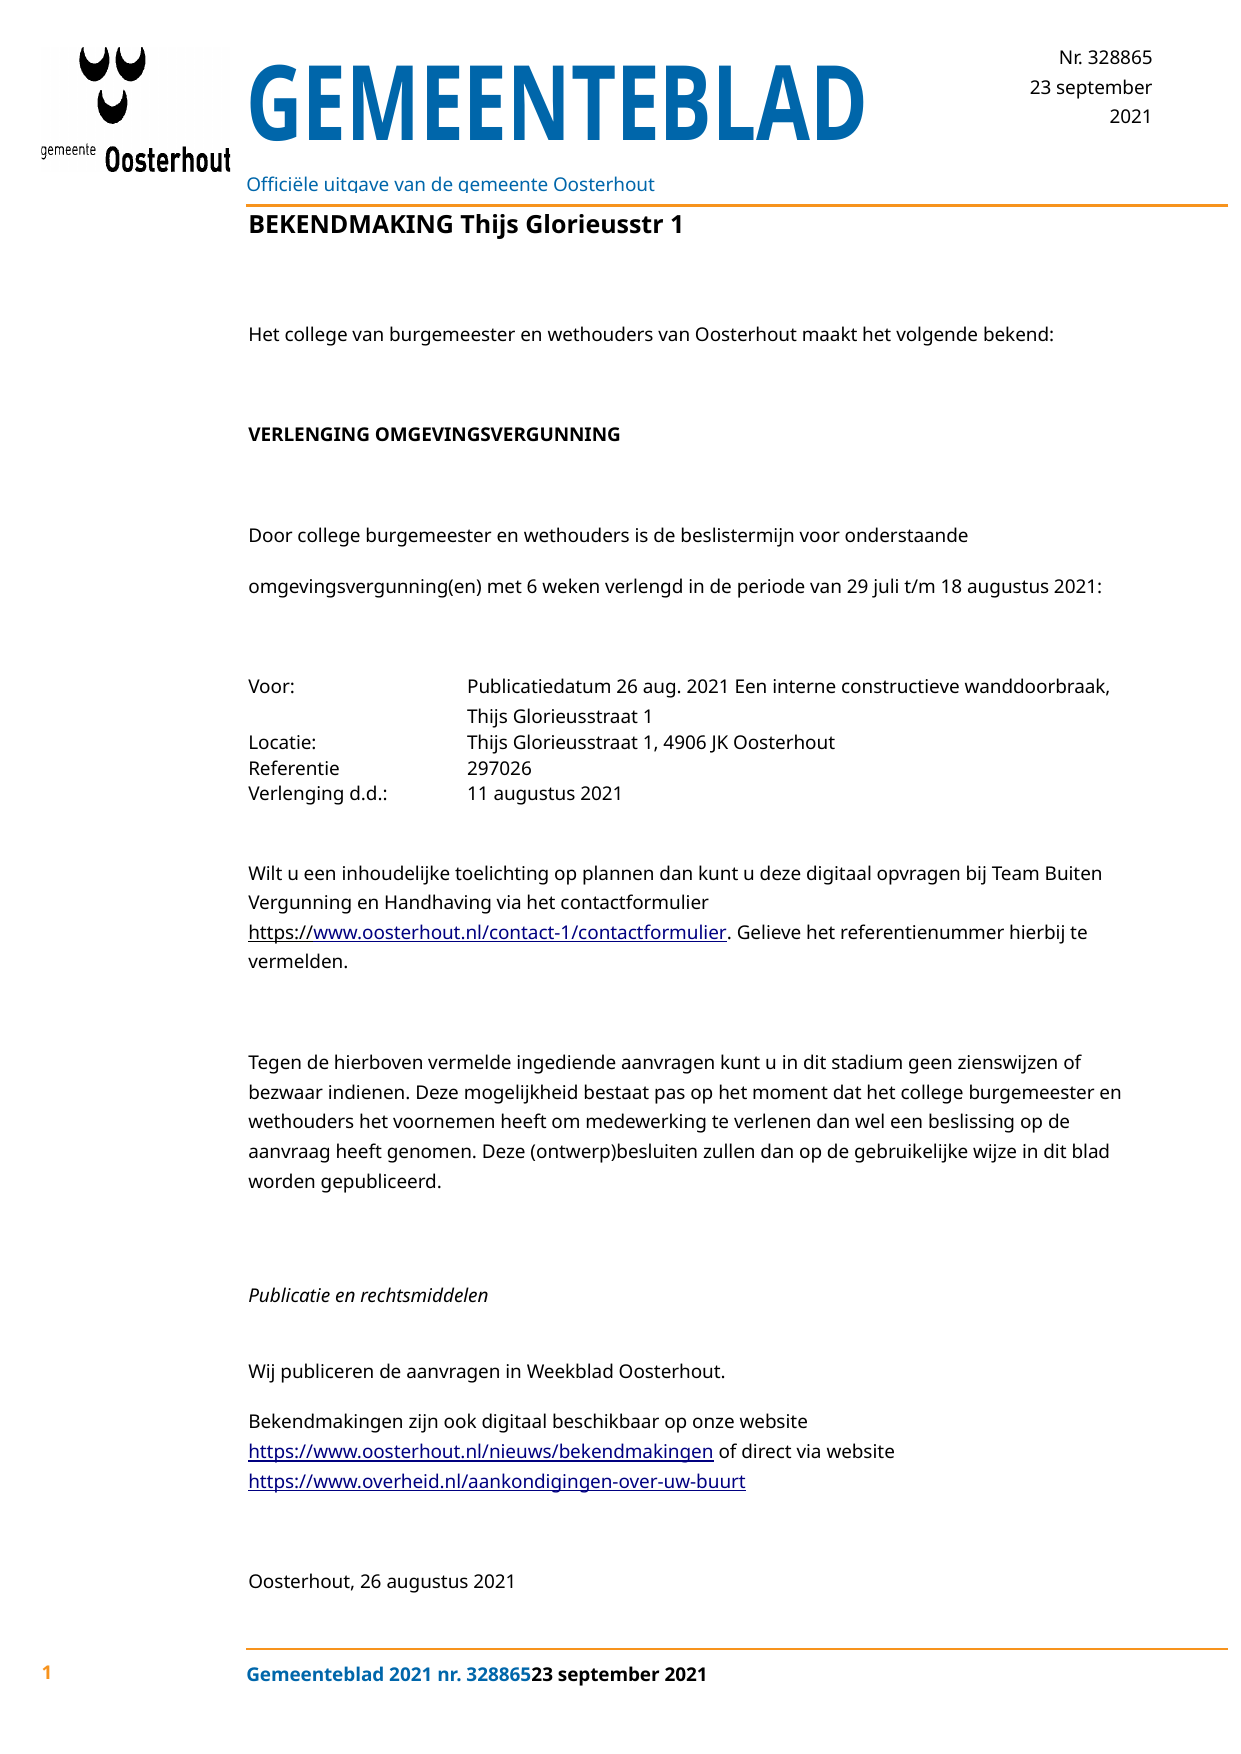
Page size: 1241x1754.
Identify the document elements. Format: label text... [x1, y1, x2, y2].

text Wij publiceren de aanvragen in Weekblad Oosterhout. [248, 1358, 1152, 1384]
table_header Publicatiedatum 26 aug. 2021 Een interne constructieve wanddoorbraak, Thijs Glorieusstraat 1 [467, 674, 1152, 729]
table_cell Locatie: [248, 729, 467, 755]
text Bekendmakingen zijn ook digitaal beschikbaar op onze website https://www.oosterhout.nl/nieuws/bekendmakingen of direct via website https://www.overheid.nl/aankondigingen-over-uw-buurt [248, 1409, 1152, 1494]
text omgevingsvergunning(en) met 6 weken verlengd in de periode van 29 juli t/m 18 augustus 2021: [248, 573, 1152, 598]
text VERLENGING OMGEVINGSVERGUNNING [248, 422, 1152, 447]
table_cell Verlenging d.d.: [248, 781, 467, 806]
text Oosterhout, 26 augustus 2021 [248, 1569, 1152, 1594]
table_cell Referentie [248, 755, 467, 781]
text BEKENDMAKING Thijs Glorieusstr 1 [248, 207, 1152, 241]
text Tegen de hierboven vermelde ingediende aanvragen kunt u in dit stadium geen zienswijzen of bezwaar indienen. Deze mogelijkheid bestaat pas op het moment dat het college burgemeester en wethouders het voornemen heeft om medewerking te verlenen dan wel een beslissing op de aanvraag heeft genomen. Deze (ontwerp)besluiten zullen dan op de gebruikelijke wijze in dit blad worden gepubliceerd. [248, 1049, 1152, 1193]
table_header Voor: [248, 674, 467, 729]
table_cell 297026 [467, 755, 1152, 781]
text Publicatie en rechtsmiddelen [248, 1282, 1152, 1308]
table_cell Thijs Glorieusstraat 1, 4906 JK Oosterhout [467, 729, 1152, 755]
text Wilt u een inhoudelijke toelichting op plannen dan kunt u deze digitaal opvragen bij Team Buiten Vergunning en Handhaving via het contactformulier https://www.oosterhout.nl/contact-1/contactformulier. Gelieve het referentienummer hierbij te vermelden. [248, 860, 1152, 974]
picture [41, 47, 231, 172]
text Het college van burgemeester en wethouders van Oosterhout maakt het volgende bekend: [248, 321, 1152, 346]
table_cell 11 augustus 2021 [467, 781, 1152, 806]
text Door college burgemeester en wethouders is de beslistermijn voor onderstaande [248, 522, 1152, 548]
